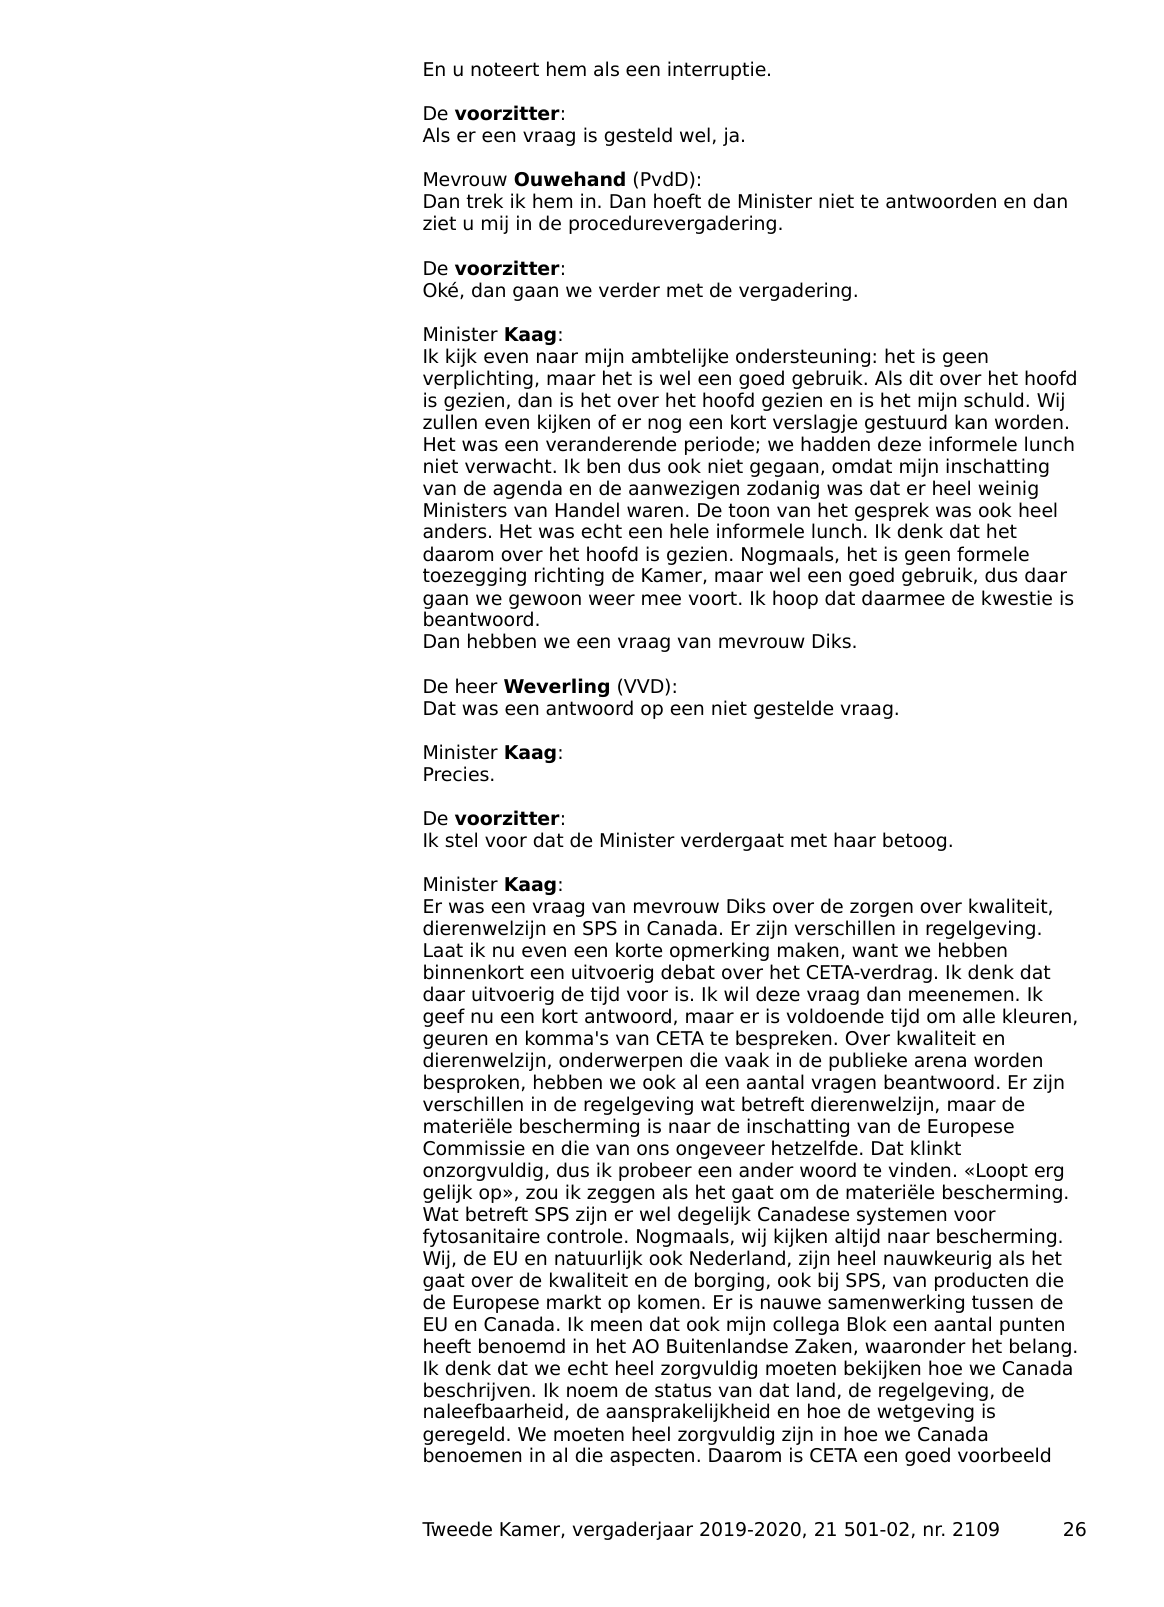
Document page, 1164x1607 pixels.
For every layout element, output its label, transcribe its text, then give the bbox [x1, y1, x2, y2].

text Precies. [422, 764, 1087, 786]
text Dan trek ik hem in. Dan hoeft de Minister niet te antwoorden en dan ziet u mij in de procedurevergadering. [422, 191, 1087, 235]
text Ik stel voor dat de Minister verdergaat met haar betoog. [422, 830, 1087, 852]
text En u noteert hem als een interruptie. [422, 59, 1087, 81]
text Minister Kaag: [422, 742, 1087, 764]
text De heer Weverling (VVD): [422, 676, 1087, 697]
text De voorzitter: [422, 808, 1087, 830]
text Dan hebben we een vraag van mevrouw Diks. [422, 631, 1087, 653]
text De voorzitter: [422, 103, 1087, 125]
text Mevrouw Ouwehand (PvdD): [422, 169, 1087, 191]
text Als er een vraag is gesteld wel, ja. [422, 125, 1087, 147]
text Minister Kaag: [422, 324, 1087, 346]
text Oké, dan gaan we verder met de vergadering. [422, 279, 1087, 301]
text De voorzitter: [422, 257, 1087, 279]
text Er was een vraag van mevrouw Diks over de zorgen over kwaliteit, dierenwelzijn en SPS in Canada. Er zijn verschillen in regelgeving. Laat ik nu even een korte opmerking maken, want we hebben binnenkort een uitvoerig debat over het CETA-verdrag. Ik denk dat daar uitvoerig de tijd voor is. Ik wil deze vraag dan meenemen. Ik geef nu een kort antwoord, maar er is voldoende tijd om alle kleuren, geuren en komma's van CETA te bespreken. Over kwaliteit en dierenwelzijn, onderwerpen die vaak in de publieke arena worden besproken, hebben we ook al een aantal vragen beantwoord. Er zijn verschillen in de regelgeving wat betreft dierenwelzijn, maar de materiële bescherming is naar de inschatting van de Europese Commissie en die van ons ongeveer hetzelfde. Dat klinkt onzorgvuldig, dus ik probeer een ander woord te vinden. «Loopt erg gelijk op», zou ik zeggen als het gaat om de materiële bescherming. Wat betreft SPS zijn er wel degelijk Canadese systemen voor fytosanitaire controle. Nogmaals, wij kijken altijd naar bescherming. Wij, de EU en natuurlijk ook Nederland, zijn heel nauwkeurig als het gaat over de kwaliteit en de borging, ook bij SPS, van producten die de Europese markt op komen. Er is nauwe samenwerking tussen de EU en Canada. Ik meen dat ook mijn collega Blok een aantal punten heeft benoemd in het AO Buitenlandse Zaken, waaronder het belang. [422, 896, 1087, 1357]
text Ik kijk even naar mijn ambtelijke ondersteuning: het is geen verplichting, maar het is wel een goed gebruik. Als dit over het hoofd is gezien, dan is het over het hoofd gezien en is het mijn schuld. Wij zullen even kijken of er nog een kort verslagje gestuurd kan worden. Het was een veranderende periode; we hadden deze informele lunch niet verwacht. Ik ben dus ook niet gegaan, omdat mijn inschatting van de agenda en de aanwezigen zodanig was dat er heel weinig Ministers van Handel waren. De toon van het gesprek was ook heel anders. Het was echt een hele informele lunch. Ik denk dat het daarom over het hoofd is gezien. Nogmaals, het is geen formele toezegging richting de Kamer, maar wel een goed gebruik, dus daar gaan we gewoon weer mee voort. Ik hoop dat daarmee de kwestie is beantwoord. [422, 346, 1087, 631]
text Ik denk dat we echt heel zorgvuldig moeten bekijken hoe we Canada beschrijven. Ik noem de status van dat land, de regelgeving, de naleefbaarheid, de aansprakelijkheid en hoe de wetgeving is geregeld. We moeten heel zorgvuldig zijn in hoe we Canada benoemen in al die aspecten. Daarom is CETA een goed voorbeeld [422, 1357, 1087, 1467]
text Minister Kaag: [422, 874, 1087, 896]
text Dat was een antwoord op een niet gestelde vraag. [422, 697, 1087, 719]
